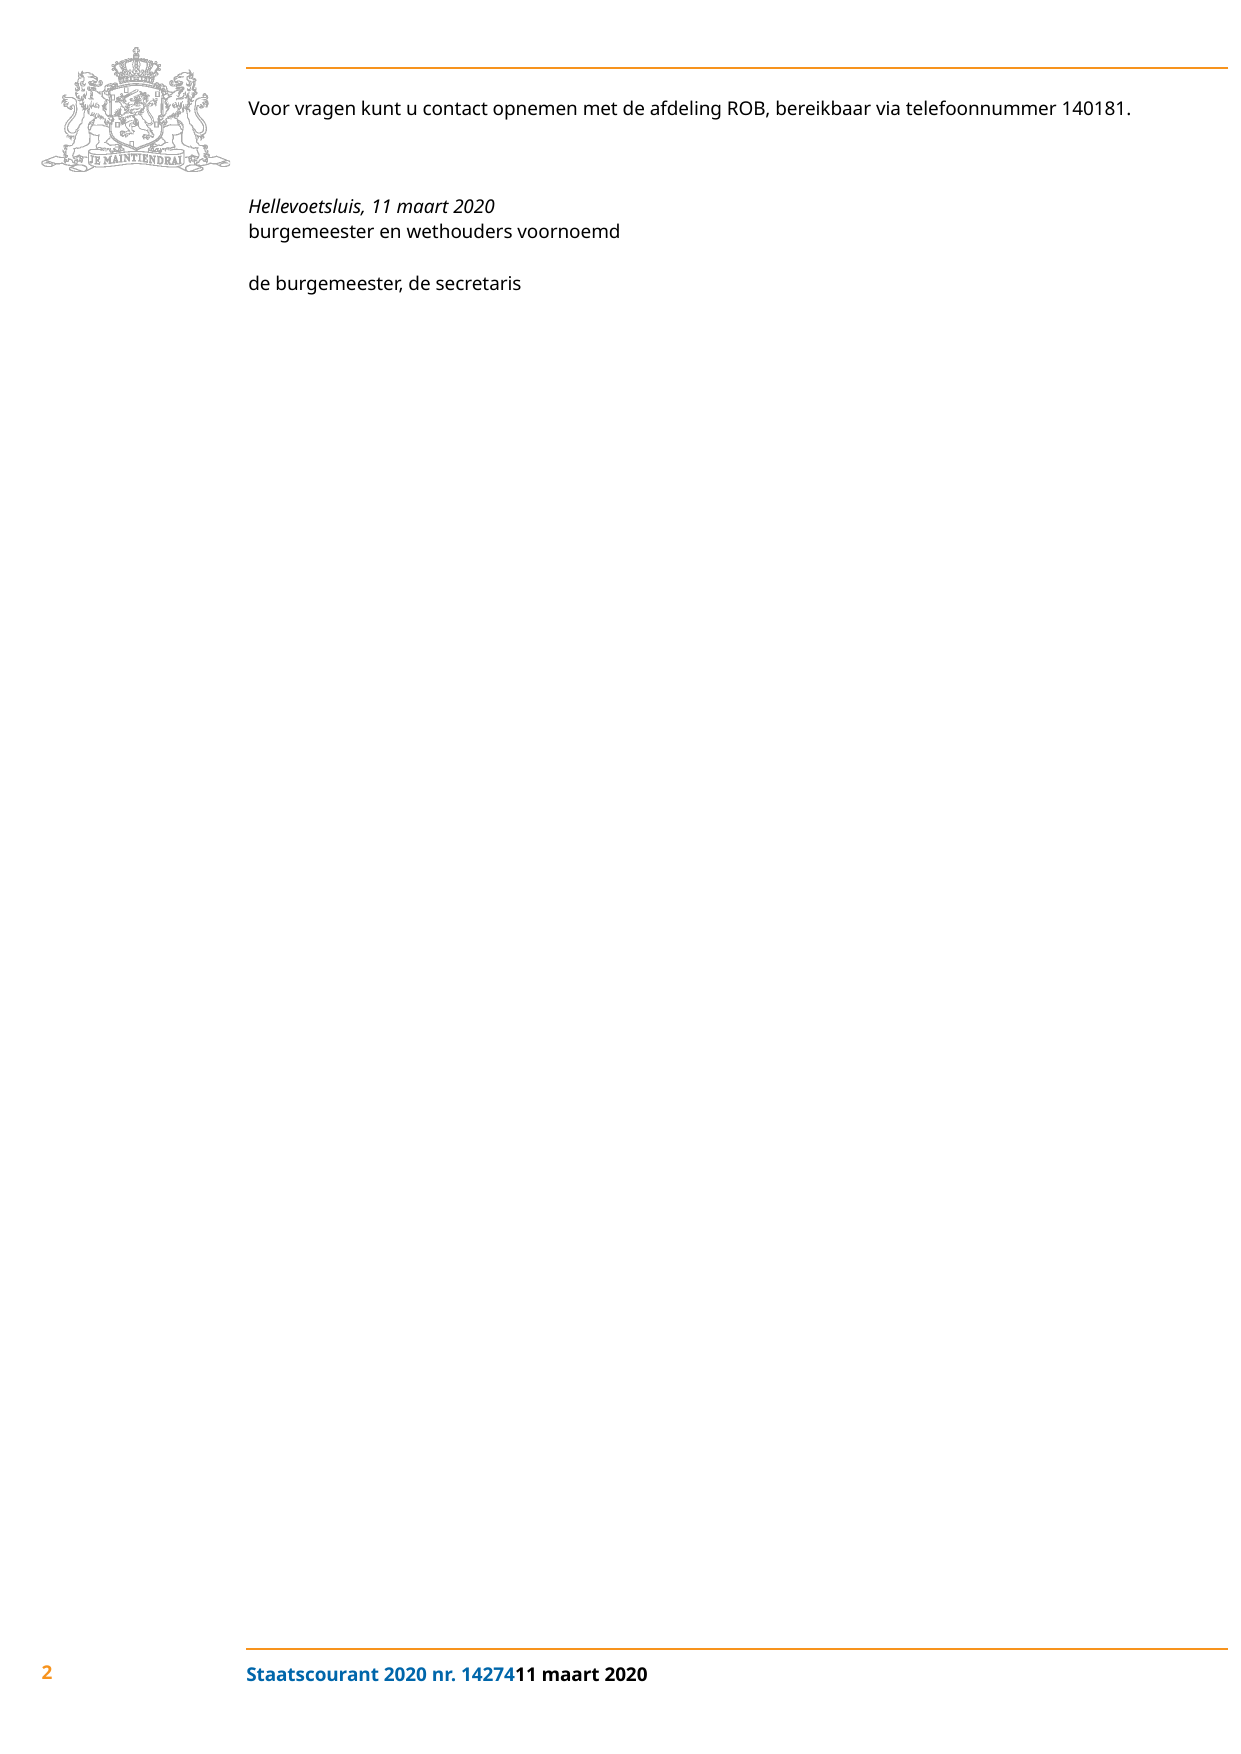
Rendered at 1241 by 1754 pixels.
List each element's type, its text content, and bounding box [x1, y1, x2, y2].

picture [41, 47, 231, 172]
text Voor vragen kunt u contact opnemen met de afdeling ROB, bereikbaar via telefoonnummer 140181. [248, 95, 1152, 121]
text de burgemeester, de secretaris [248, 270, 1152, 296]
text burgemeester en wethouders voornoemd [248, 219, 1152, 244]
text Hellevoetsluis, 11 maart 2020 [248, 193, 1152, 219]
